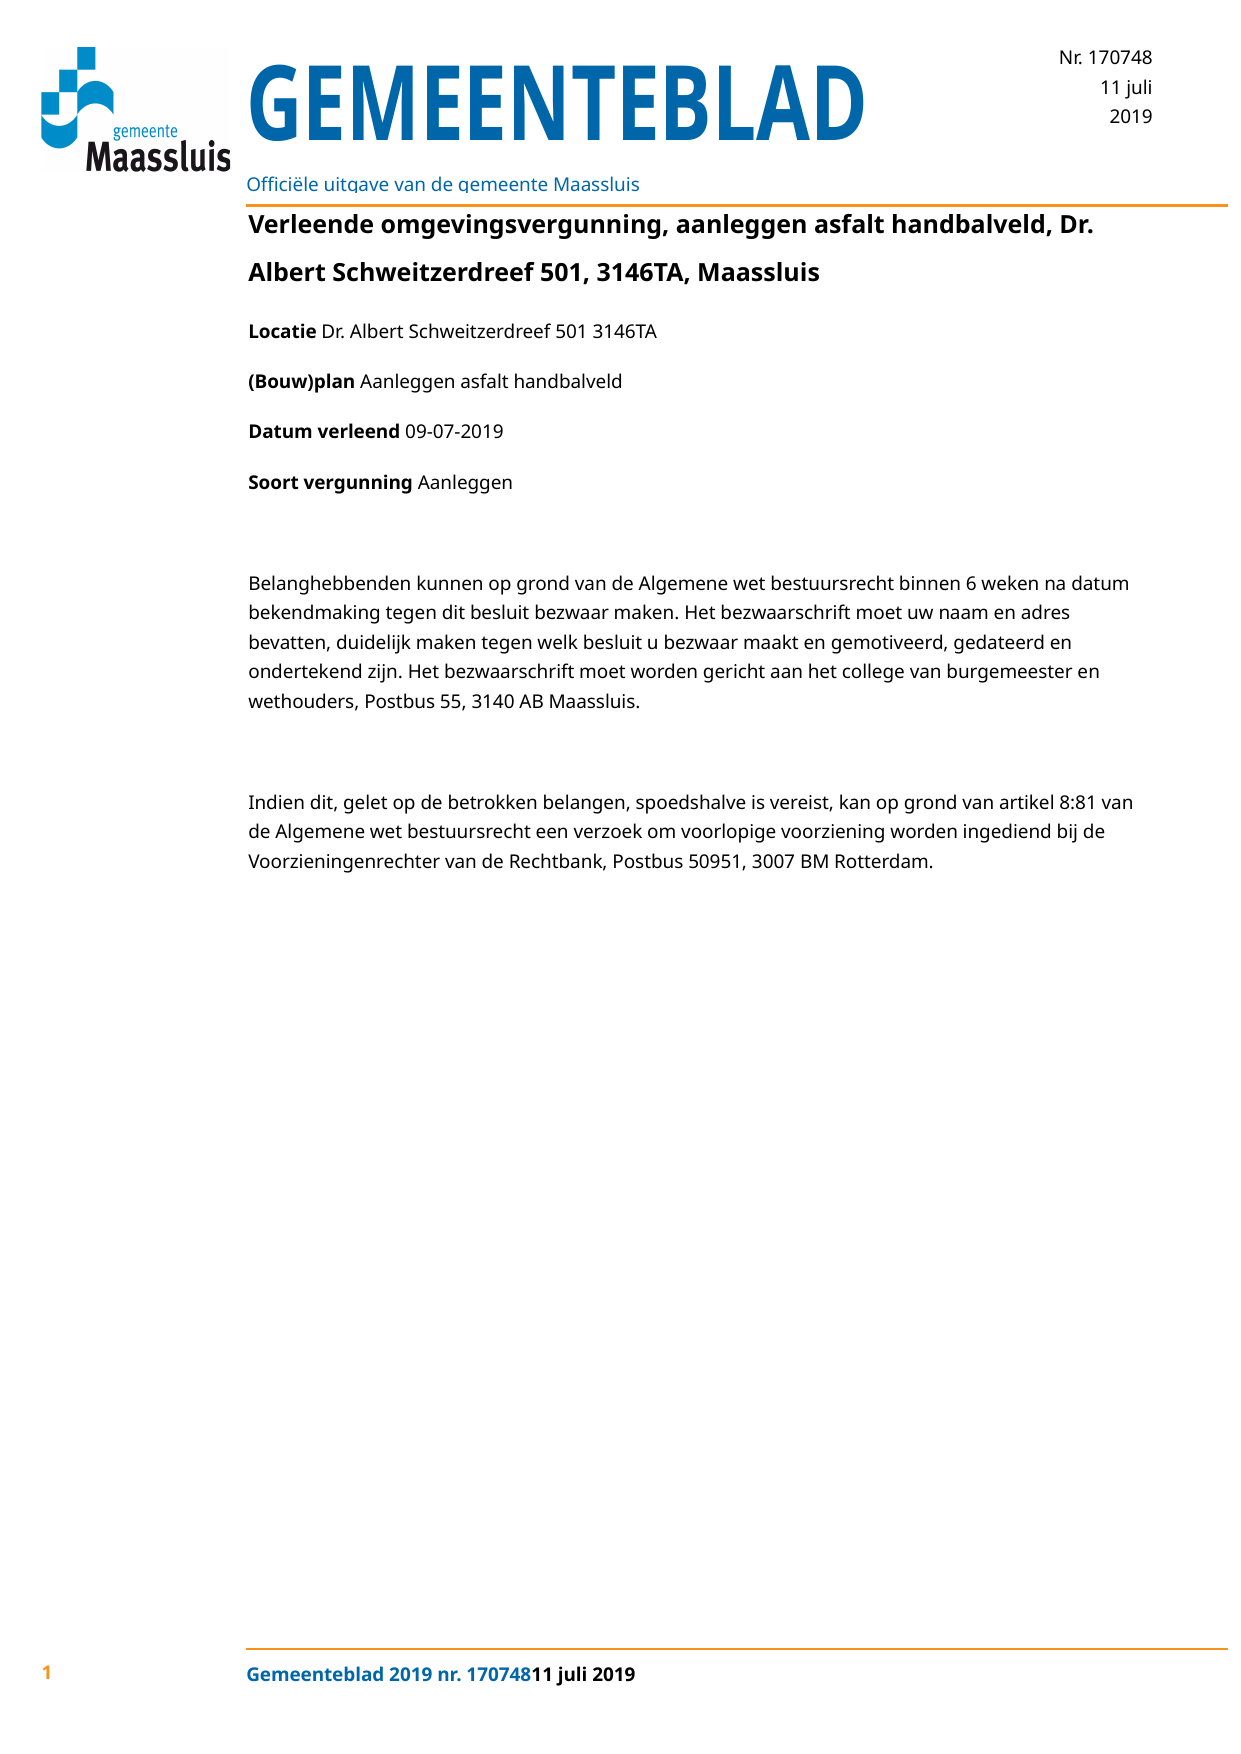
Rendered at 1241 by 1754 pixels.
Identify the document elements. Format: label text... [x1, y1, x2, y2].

text Belanghebbenden kunnen op grond van de Algemene wet bestuursrecht binnen 6 weken na datum bekendmaking tegen dit besluit bezwaar maken. Het bezwaarschrift moet uw naam en adres bevatten, duidelijk maken tegen welk besluit u bezwaar maakt en gemotiveerd, gedateerd en ondertekend zijn. Het bezwaarschrift moet worden gericht aan het college van burgemeester en wethouders, Postbus 55, 3140 AB Maassluis. [248, 570, 1152, 714]
text Soort vergunning Aanleggen [248, 469, 1152, 495]
text Datum verleend 09-07-2019 [248, 419, 1152, 444]
text Indien dit, gelet op de betrokken belangen, spoedshalve is vereist, kan op grond van artikel 8:81 van de Algemene wet bestuursrecht een verzoek om voorlopige voorziening worden ingediend bij de Voorzieningenrechter van de Rechtbank, Postbus 50951, 3007 BM Rotterdam. [248, 789, 1152, 874]
text Locatie Dr. Albert Schweitzerdreef 501 3146TA [248, 318, 1152, 344]
picture [41, 47, 231, 172]
picture [41, 47, 77, 92]
text Verleende omgevingsvergunning, aanleggen asfalt handbalveld, Dr. Albert Schweitzerdreef 501, 3146TA, Maassluis [248, 207, 1152, 288]
text (Bouw)plan Aanleggen asfalt handbalveld [248, 368, 1152, 394]
